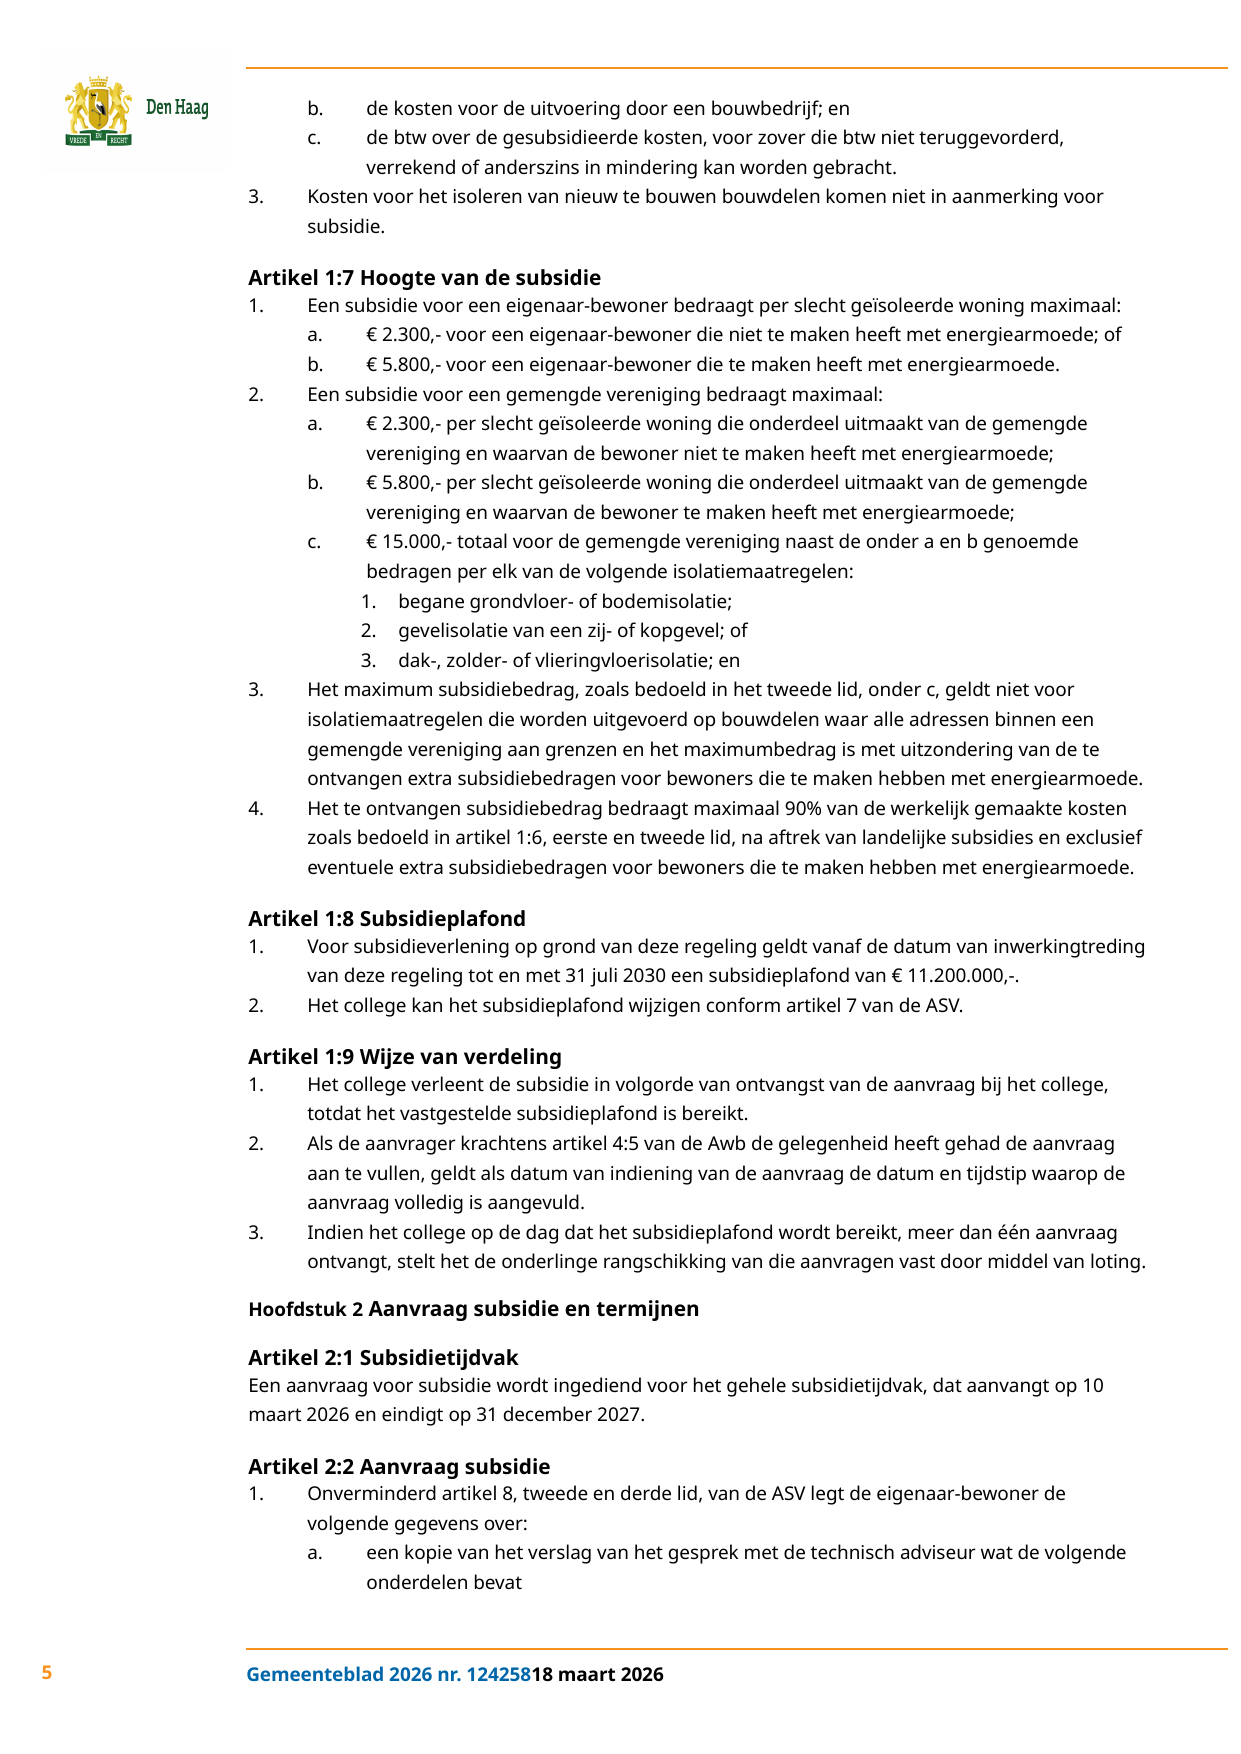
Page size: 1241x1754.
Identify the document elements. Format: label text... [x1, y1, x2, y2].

list € 15.000,- totaal voor de gemengde vereniging naast de onder a en b genoemde bedragen per elk van de volgende isolatiemaatregelen: [307, 529, 1152, 584]
list dak-, zolder- of vlieringvloerisolatie; en [361, 647, 1152, 673]
list een kopie van het verslag van het gesprek met de technisch adviseur wat de volgende onderdelen bevat [307, 1539, 1152, 1595]
text Artikel 1:9 Wijze van verdeling [248, 1042, 1152, 1071]
picture [41, 47, 231, 172]
text Artikel 2:1 Subsidietijdvak [248, 1343, 1152, 1372]
text Artikel 1:7 Hoogte van de subsidie [248, 263, 1152, 292]
list Het maximum subsidiebedrag, zoals bedoeld in het tweede lid, onder c, geldt niet voor isolatiemaatregelen die worden uitgevoerd op bouwdelen waar alle adressen binnen een gemengde vereniging aan grenzen en het maximumbedrag is met uitzondering van de te ontvangen extra subsidiebedragen voor bewoners die te maken hebben met energiearmoede. [248, 677, 1152, 791]
list de btw over de gesubsidieerde kosten, voor zover die btw niet teruggevorderd, verrekend of anderszins in mindering kan worden gebracht. [307, 124, 1152, 180]
list Indien het college op de dag dat het subsidieplafond wordt bereikt, meer dan één aanvraag ontvangt, stelt het de onderlinge rangschikking van die aanvragen vast door middel van loting. [248, 1219, 1152, 1274]
list Als de aanvrager krachtens artikel 4:5 van de Awb de gelegenheid heeft gehad de aanvraag aan te vullen, geldt als datum van indiening van de aanvraag de datum en tijdstip waarop de aanvraag volledig is aangevuld. [248, 1130, 1152, 1215]
list € 2.300,- per slecht geïsoleerde woning die onderdeel uitmaakt van de gemengde vereniging en waarvan de bewoner niet te maken heeft met energiearmoede; [307, 410, 1152, 466]
text Artikel 1:8 Subsidieplafond [248, 904, 1152, 933]
list Voor subsidieverlening op grond van deze regeling geldt vanaf de datum van inwerkingtreding van deze regeling tot en met 31 juli 2030 een subsidieplafond van € 11.200.000,-. [248, 933, 1152, 988]
text Een aanvraag voor subsidie wordt ingediend voor het gehele subsidietijdvak, dat aanvangt op 10 maart 2026 en eindigt op 31 december 2027. [248, 1372, 1152, 1427]
list Onverminderd artikel 8, tweede en derde lid, van de ASV legt de eigenaar-bewoner de volgende gegevens over: [248, 1480, 1152, 1536]
list € 5.800,- per slecht geïsoleerde woning die onderdeel uitmaakt van de gemengde vereniging en waarvan de bewoner te maken heeft met energiearmoede; [307, 469, 1152, 525]
list Een subsidie voor een eigenaar-bewoner bedraagt per slecht geïsoleerde woning maximaal: [248, 292, 1152, 318]
list Het college verleent de subsidie in volgorde van ontvangst van de aanvraag bij het college, totdat het vastgestelde subsidieplafond is bereikt. [248, 1071, 1152, 1126]
list gevelisolatie van een zij- of kopgevel; of [361, 617, 1152, 643]
text Artikel 2:2 Aanvraag subsidie [248, 1452, 1152, 1480]
list de kosten voor de uitvoering door een bouwbedrijf; en [307, 95, 1152, 121]
list € 2.300,- voor een eigenaar-bewoner die niet te maken heeft met energiearmoede; of [307, 322, 1152, 347]
list € 5.800,- voor een eigenaar-bewoner die te maken heeft met energiearmoede. [307, 351, 1152, 377]
list Kosten voor het isoleren van nieuw te bouwen bouwdelen komen niet in aanmerking voor subsidie. [248, 183, 1152, 239]
list Een subsidie voor een gemengde vereniging bedraagt maximaal: [248, 381, 1152, 406]
list Het college kan het subsidieplafond wijzigen conform artikel 7 van de ASV. [248, 992, 1152, 1018]
text Hoofdstuk 2 Aanvraag subsidie en termijnen [248, 1294, 1152, 1322]
list begane grondvloer- of bodemisolatie; [361, 588, 1152, 613]
list Het te ontvangen subsidiebedrag bedraagt maximaal 90% van de werkelijk gemaakte kosten zoals bedoeld in artikel 1:6, eerste en tweede lid, na aftrek van landelijke subsidies en exclusief eventuele extra subsidiebedragen voor bewoners die te maken hebben met energiearmoede. [248, 795, 1152, 880]
